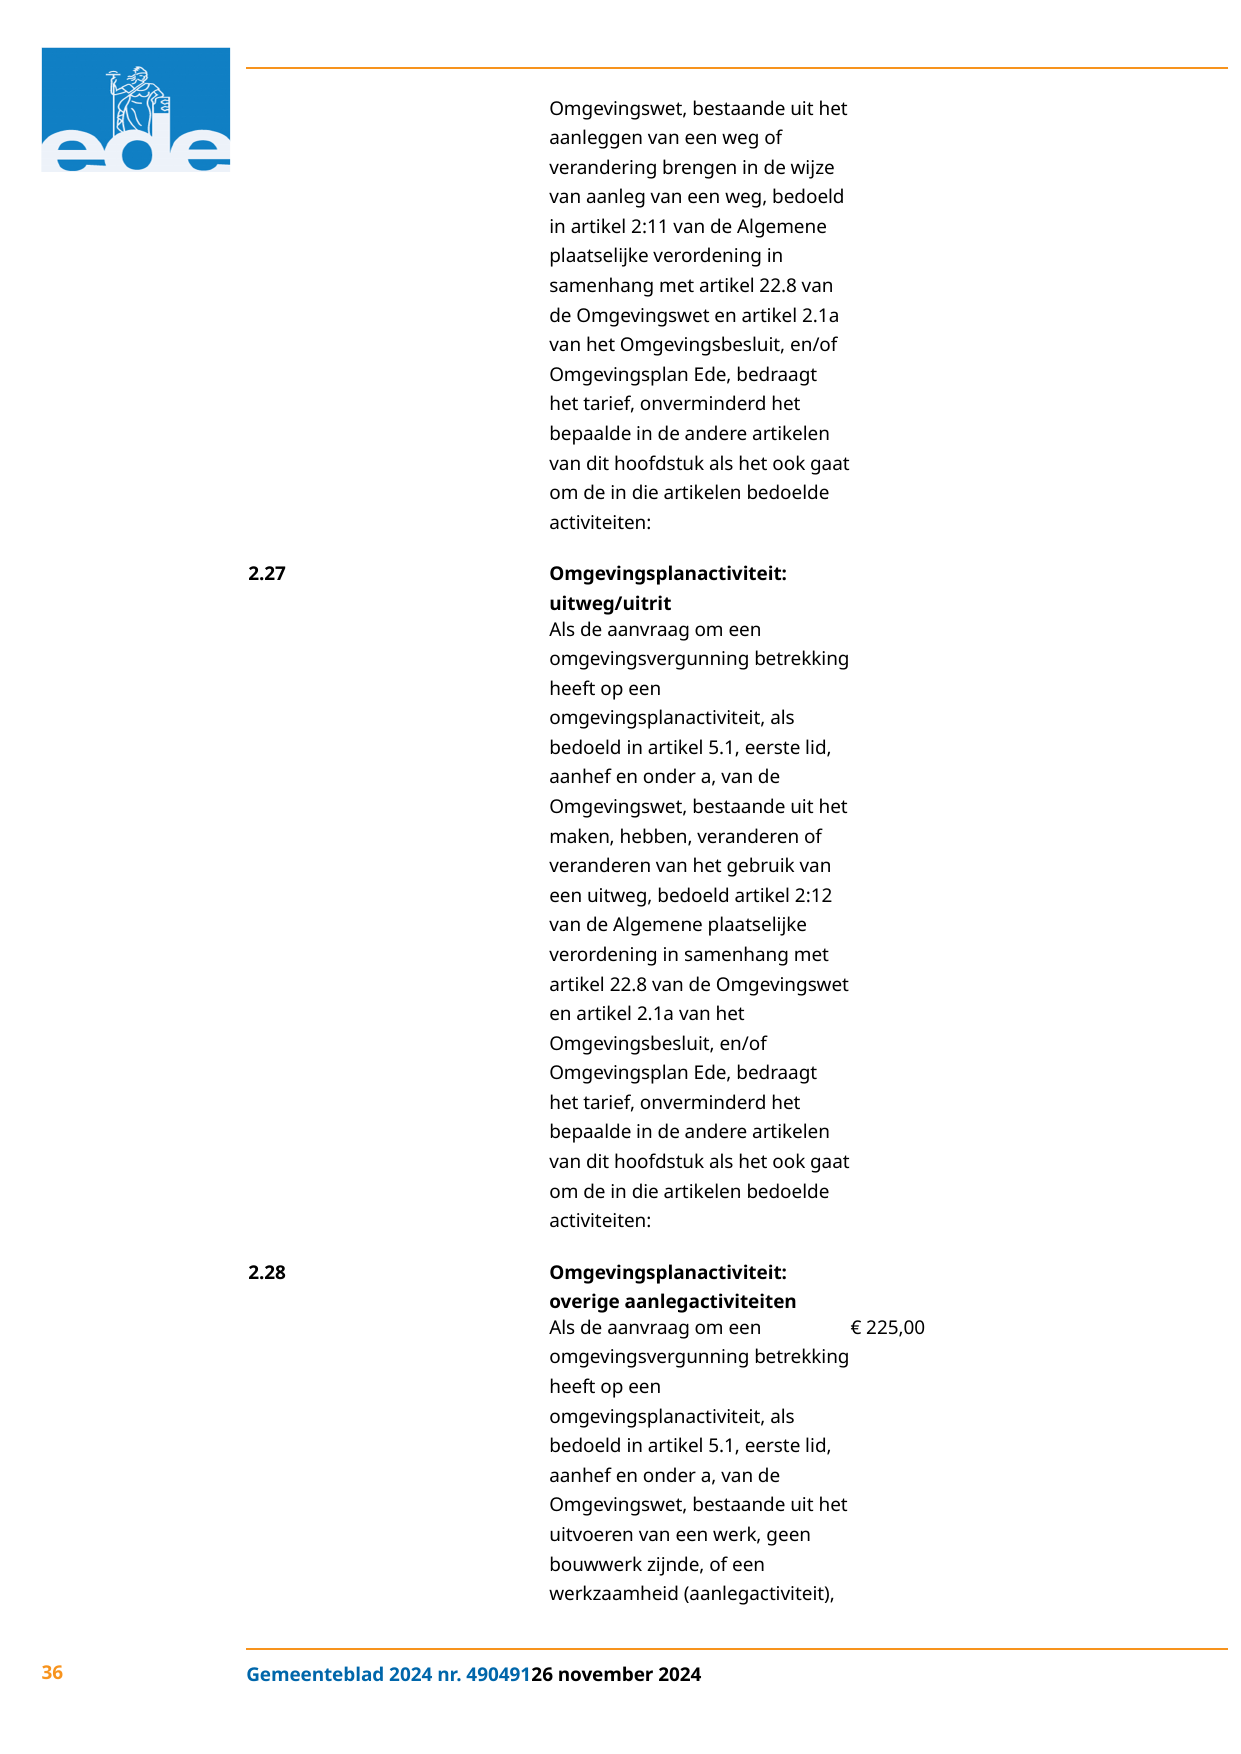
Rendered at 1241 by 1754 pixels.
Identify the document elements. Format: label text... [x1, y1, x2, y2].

table_cell [850, 1233, 1152, 1259]
table_cell Als de aanvraag om een omgevingsvergunning betrekking heeft op een omgevingsplanactiviteit, als bedoeld in artikel 5.1, eerste lid, aanhef en onder a, van de Omgevingswet, bestaande uit het maken, hebben, veranderen of veranderen van het gebruik van een uitweg, bedoeld artikel 2:12 van de Algemene plaatselijke verordening in samenhang met artikel 22.8 van de Omgevingswet en artikel 2.1a van het Omgevingsbesluit, en/of Omgevingsplan Ede, bedraagt het tarief, onverminderd het bepaalde in de andere artikelen van dit hoofdstuk als het ook gaat om de in die artikelen bedoelde activiteiten: [549, 616, 850, 1233]
table_cell [248, 616, 549, 1233]
table_cell [549, 1233, 850, 1259]
table_cell Als de aanvraag om een omgevingsvergunning betrekking heeft op een omgevingsplanactiviteit, als bedoeld in artikel 5.1, eerste lid, aanhef en onder a, van de Omgevingswet, bestaande uit het uitvoeren van een werk, geen bouwwerk zijnde, of een werkzaamheid (aanlegactiviteit), [549, 1314, 850, 1606]
table_cell [248, 535, 549, 560]
table_cell [850, 535, 1152, 560]
table_cell [850, 95, 1152, 535]
table_cell Omgevingsplanactiviteit: overige aanlegactiviteiten [549, 1259, 850, 1314]
table_cell [248, 95, 549, 535]
table_cell Omgevingswet, bestaande uit het aanleggen van een weg of verandering brengen in de wijze van aanleg van een weg, bedoeld in artikel 2:11 van de Algemene plaatselijke verordening in samenhang met artikel 22.8 van de Omgevingswet en artikel 2.1a van het Omgevingsbesluit, en/of Omgevingsplan Ede, bedraagt het tarief, onverminderd het bepaalde in de andere artikelen van dit hoofdstuk als het ook gaat om de in die artikelen bedoelde activiteiten: [549, 95, 850, 535]
table_cell [248, 1314, 549, 1606]
table_cell 2.27 [248, 560, 549, 616]
table_cell [248, 1233, 549, 1259]
table_cell [549, 535, 850, 560]
table_cell [850, 616, 1152, 1233]
table_cell 2.28 [248, 1259, 549, 1314]
table_cell [850, 1259, 1152, 1314]
table_cell [850, 560, 1152, 616]
table_cell Omgevingsplanactiviteit: uitweg/uitrit [549, 560, 850, 616]
picture [41, 47, 231, 172]
table_cell € 225,00 [850, 1314, 1152, 1606]
